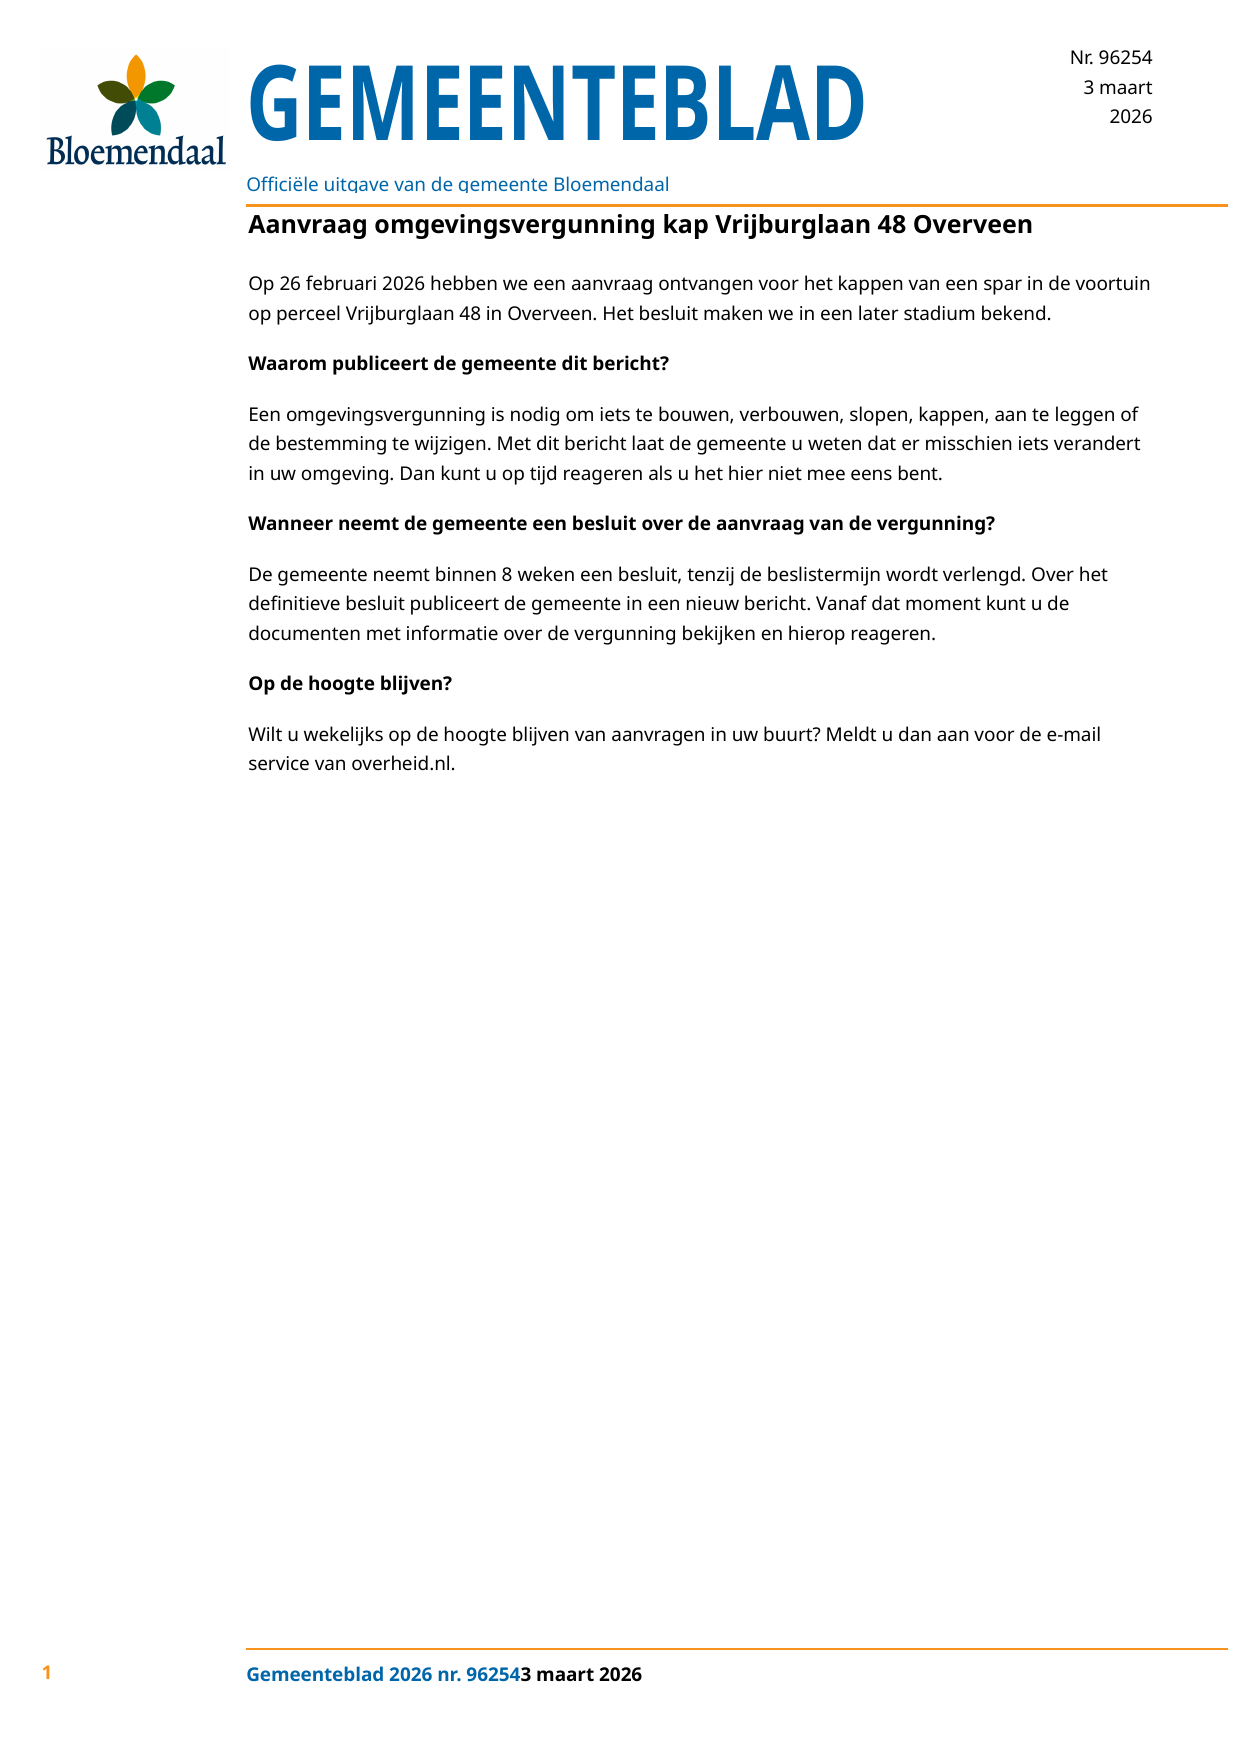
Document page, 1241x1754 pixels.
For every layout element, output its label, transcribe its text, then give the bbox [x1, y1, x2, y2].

text Wanneer neemt de gemeente een besluit over de aanvraag van de vergunning? [248, 510, 1152, 536]
text De gemeente neemt binnen 8 weken een besluit, tenzij de beslistermijn wordt verlengd. Over het definitieve besluit publiceert de gemeente in een nieuw bericht. Vanaf dat moment kunt u de documenten met informatie over de vergunning bekijken en hierop reageren. [248, 561, 1152, 646]
text Waarom publiceert de gemeente dit bericht? [248, 350, 1152, 376]
text Wilt u wekelijks op de hoogte blijven van aanvragen in uw buurt? Meldt u dan aan voor de e-mail service van overheid.nl. [248, 721, 1152, 776]
text Een omgevingsvergunning is nodig om iets te bouwen, verbouwen, slopen, kappen, aan te leggen of de bestemming te wijzigen. Met dit bericht laat de gemeente u weten dat er misschien iets verandert in uw omgeving. Dan kunt u op tijd reageren als u het hier niet mee eens bent. [248, 401, 1152, 486]
text Aanvraag omgevingsvergunning kap Vrijburglaan 48 Overveen [248, 207, 1152, 241]
text Op de hoogte blijven? [248, 670, 1152, 696]
picture [41, 47, 231, 172]
text Op 26 februari 2026 hebben we een aanvraag ontvangen voor het kappen van een spar in de voortuin op perceel Vrijburglaan 48 in Overveen. Het besluit maken we in een later stadium bekend. [248, 270, 1152, 326]
